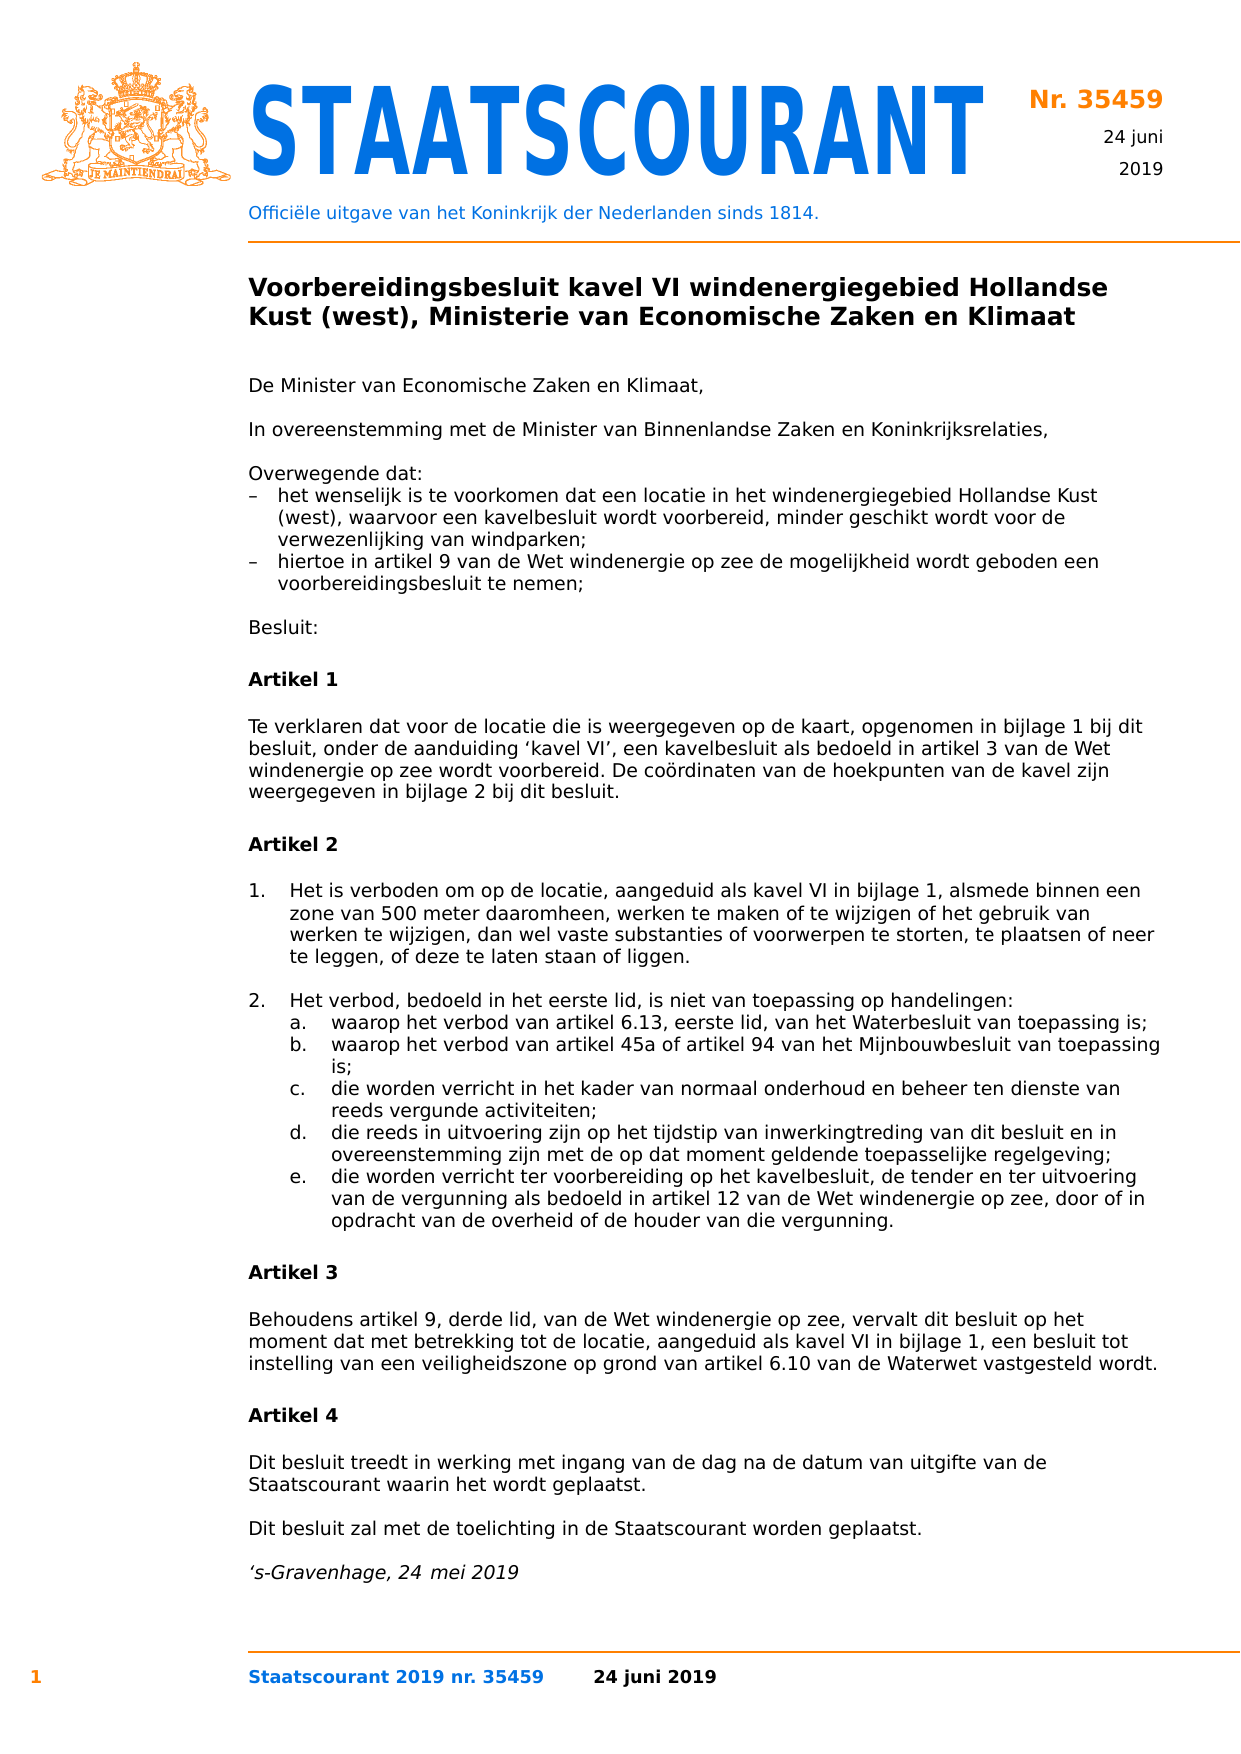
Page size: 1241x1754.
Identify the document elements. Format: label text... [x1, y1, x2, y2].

subtitle Artikel 2 [248, 833, 1163, 855]
text Behoudens artikel 9, derde lid, van de Wet windenergie op zee, vervalt dit besluit op het moment dat met betrekking tot de locatie, aangeduid als kavel VI in bijlage 1, een besluit tot instelling van een veiligheidszone op grond van artikel 6.10 van de Waterwet vastgesteld wordt. [248, 1309, 1163, 1375]
text Te verklaren dat voor de locatie die is weergegeven op de kaart, opgenomen in bijlage 1 bij dit besluit, onder de aanduiding ‘kavel VI’, een kavelbesluit als bedoeld in artikel 3 van de Wet windenergie op zee wordt voorbereid. De coördinaten van de hoekpunten van de kavel zijn weergegeven in bijlage 2 bij dit besluit. [248, 716, 1163, 803]
text ‘s-Gravenhage, 24 mei 2019 [248, 1562, 1163, 1583]
table_cell 2019 [998, 153, 1240, 203]
text a. waarop het verbod van artikel 6.13, eerste lid, van het Waterbesluit van toepassing is; [289, 1012, 1163, 1034]
text In overeenstemming met de Minister van Binnenlandse Zaken en Koninkrijksrelaties, [248, 419, 1163, 441]
text – hiertoe in artikel 9 van de Wet windenergie op zee de mogelijkheid wordt geboden een voorbereidingsbesluit te nemen; [248, 551, 1163, 595]
text Dit besluit treedt in werking met ingang van de dag na de datum van uitgifte van de Staatscourant waarin het wordt geplaatst. [248, 1452, 1163, 1496]
table_header [25, 62, 248, 241]
picture [41, 62, 231, 186]
text c. die worden verricht in het kader van normaal onderhoud en beheer ten dienste van reeds vergunde activiteiten; [289, 1078, 1163, 1122]
text Besluit: [248, 617, 1163, 638]
text – het wenselijk is te voorkomen dat een locatie in het windenergiegebied Hollandse Kust (west), waarvoor een kavelbesluit wordt voorbereid, minder geschikt wordt voor de verwezenlijking van windparken; [248, 485, 1163, 551]
text Dit besluit zal met de toelichting in de Staatscourant worden geplaatst. [248, 1518, 1163, 1540]
text 1. Het is verboden om op de locatie, aangeduid als kavel VI in bijlage 1, alsmede binnen een zone van 500 meter daaromheen, werken te maken of te wijzigen of het gebruik van werken te wijzigen, dan wel vaste substanties of voorwerpen te storten, te plaatsen of neer te leggen, of deze te laten staan of liggen. [248, 880, 1163, 968]
text b. waarop het verbod van artikel 45a of artikel 94 van het Mijnbouwbesluit van toepassing is; [289, 1034, 1163, 1078]
table_header STAATSCOURANT [248, 62, 998, 203]
subtitle Artikel 1 [248, 668, 1163, 691]
subtitle Artikel 3 [248, 1262, 1163, 1284]
table_cell 24 juni [998, 121, 1240, 153]
text d. die reeds in uitvoering zijn op het tijdstip van inwerkingtreding van dit besluit en in overeenstemming zijn met de op dat moment geldende toepasselijke regelgeving; [289, 1122, 1163, 1166]
subtitle Voorbereidingsbesluit kavel VI windenergiegebied Hollandse Kust (west), Ministerie van Economische Zaken en Klimaat [248, 273, 1163, 331]
text De Minister van Economische Zaken en Klimaat, [248, 375, 1163, 397]
text 2. Het verbod, bedoeld in het eerste lid, is niet van toepassing op handelingen: [248, 990, 1163, 1012]
text e. die worden verricht ter voorbereiding op het kavelbesluit, de tender en ter uitvoering van de vergunning als bedoeld in artikel 12 van de Wet windenergie op zee, door of in opdracht van de overheid of de houder van die vergunning. [289, 1166, 1163, 1232]
text Overwegende dat: [248, 463, 1163, 485]
table_cell Officiële uitgave van het Koninkrijk der Nederlanden sinds 1814. [248, 203, 1240, 241]
table_header Nr. 35459 [998, 62, 1240, 121]
subtitle Artikel 4 [248, 1405, 1163, 1427]
